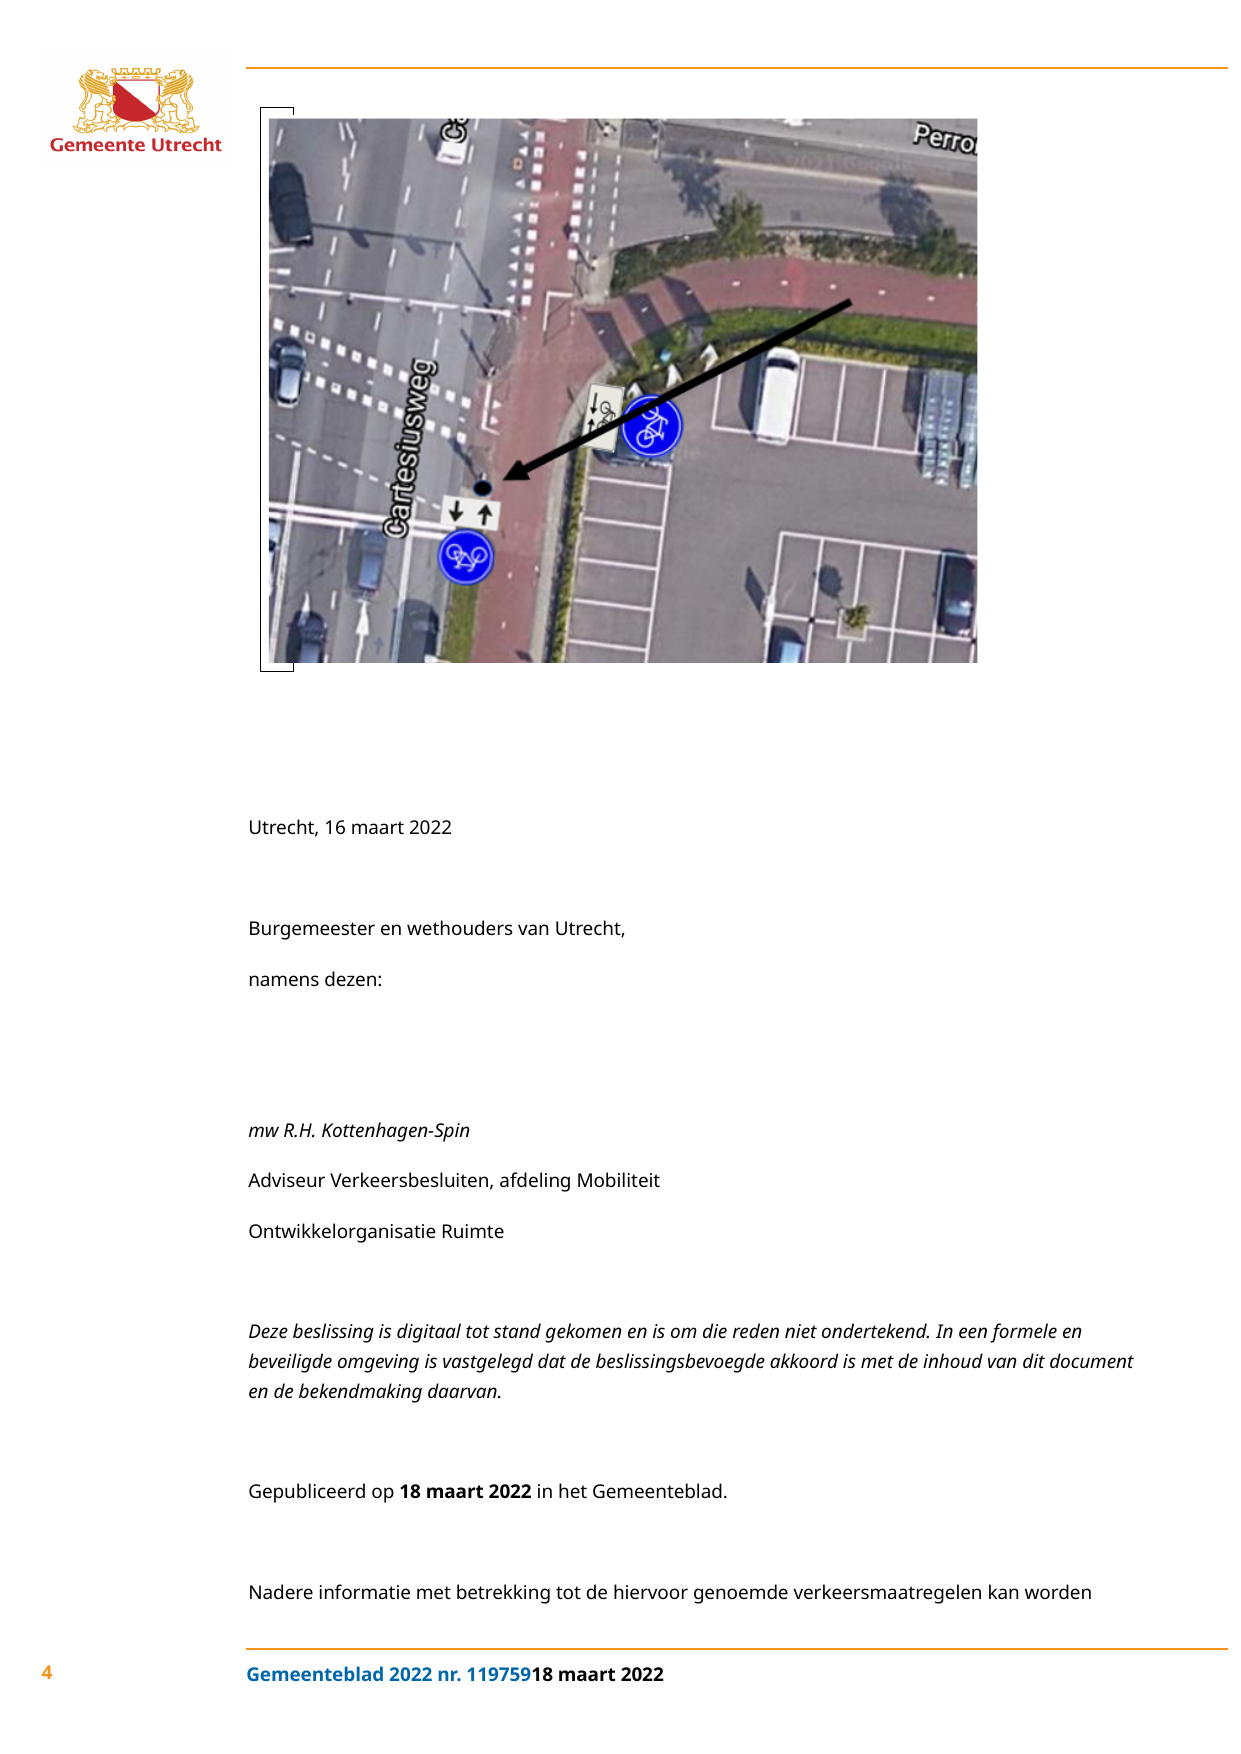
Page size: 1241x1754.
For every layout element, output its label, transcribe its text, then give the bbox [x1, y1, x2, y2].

text mw R.H. Kottenhagen-Spin [248, 1117, 1152, 1143]
text Nadere informatie met betrekking tot de hiervoor genoemde verkeersmaatregelen kan worden [248, 1579, 1152, 1605]
text Deze beslissing is digitaal tot stand gekomen en is om die reden niet ondertekend. In een formele en beveiligde omgeving is vastgelegd dat de beslissingsbevoegde akkoord is met de inhoud van dit document en de bekendmaking daarvan. [248, 1319, 1152, 1403]
picture [41, 47, 231, 172]
text Burgemeester en wethouders van Utrecht, [248, 915, 1152, 941]
text Gepubliceerd op 18 maart 2022 in het Gemeenteblad. [248, 1479, 1152, 1504]
text Utrecht, 16 maart 2022 [248, 814, 1152, 840]
picture [268, 115, 978, 663]
text namens dezen: [248, 966, 1152, 991]
text Ontwikkelorganisatie Ruimte [248, 1218, 1152, 1243]
text Adviseur Verkeersbesluiten, afdeling Mobiliteit [248, 1167, 1152, 1193]
